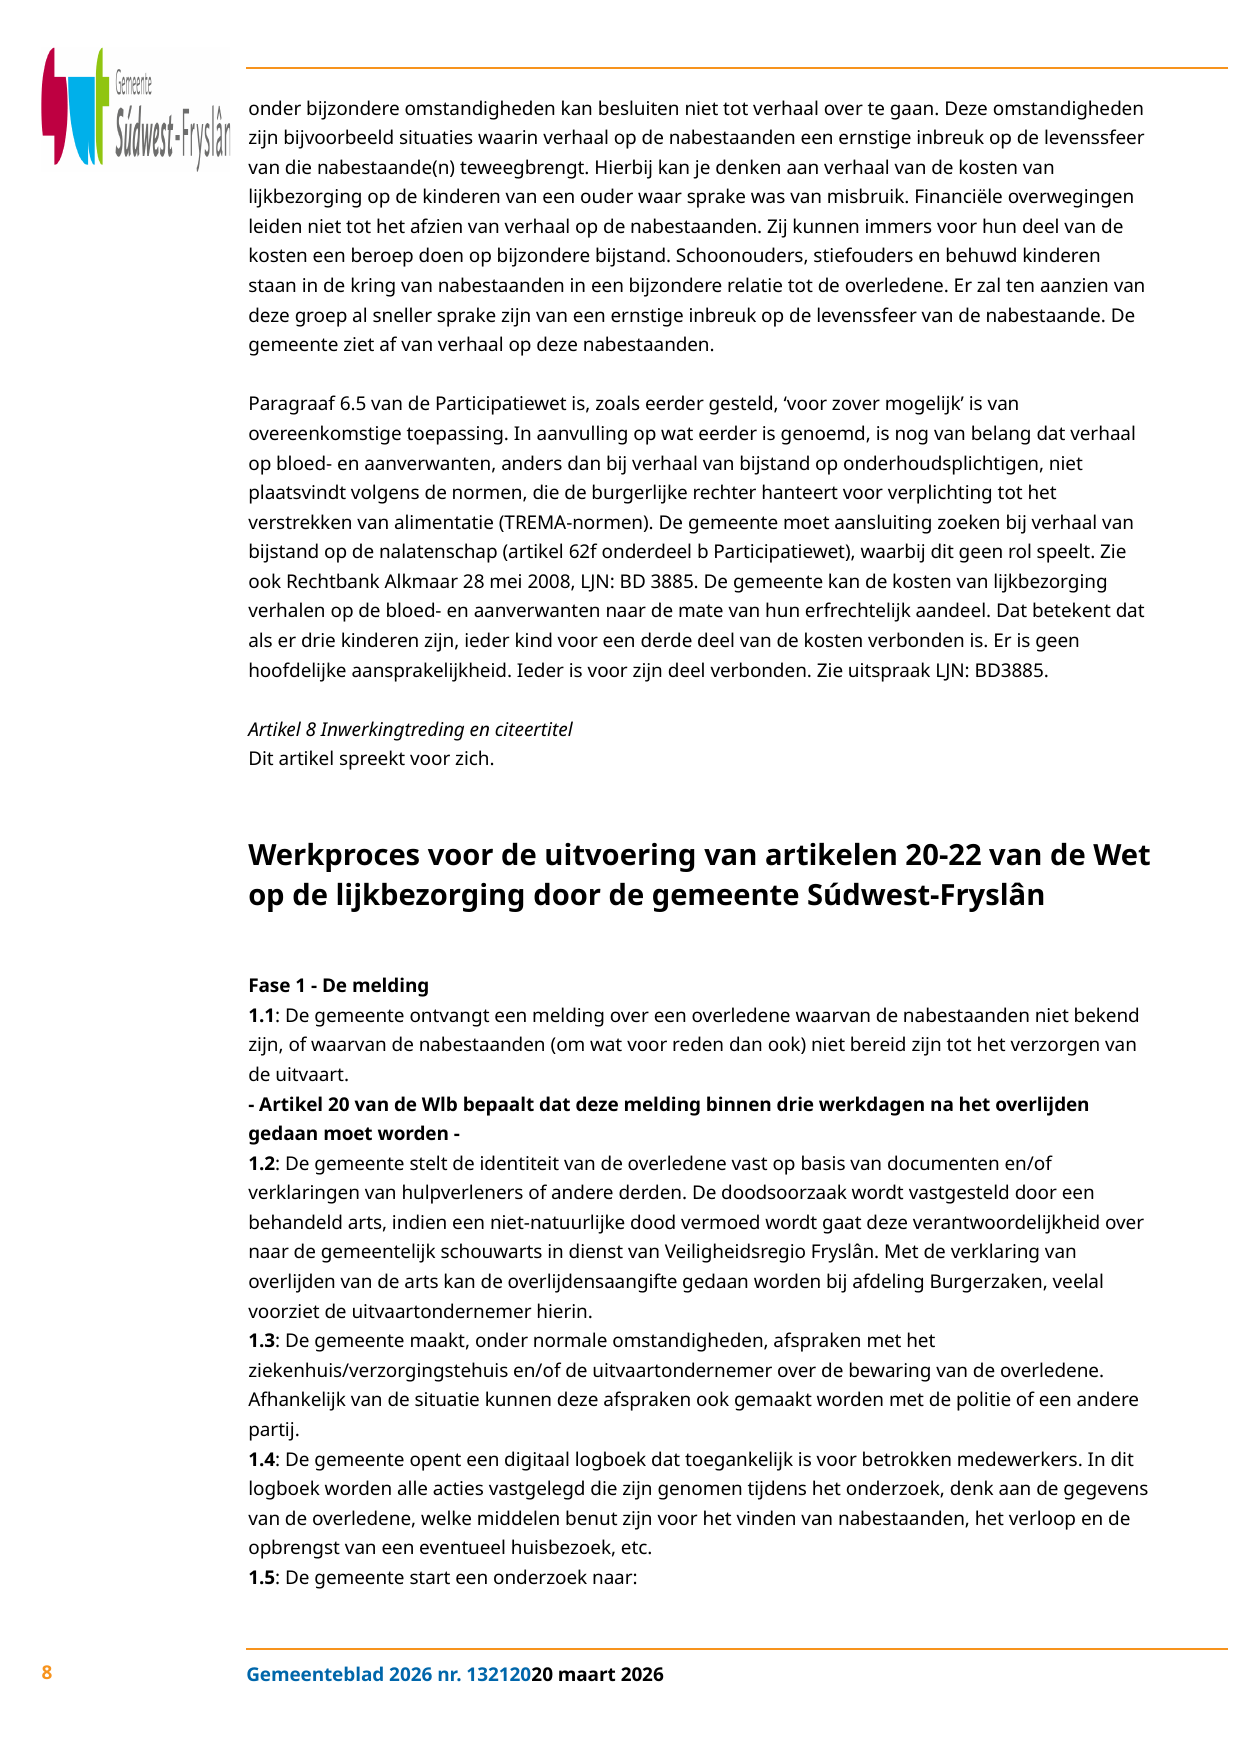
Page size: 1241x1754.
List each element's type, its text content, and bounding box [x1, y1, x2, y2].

picture [41, 47, 231, 172]
text 1.3: De gemeente maakt, onder normale omstandigheden, afspraken met het ziekenhuis/verzorgingstehuis en/of de uitvaartondernemer over de bewaring van de overledene. Afhankelijk van de situatie kunnen deze afspraken ook gemaakt worden met de politie of een andere partij. [248, 1327, 1152, 1442]
text Artikel 8 Inwerkingtreding en citeertitel [248, 716, 1152, 742]
text 1.2: De gemeente stelt de identiteit van de overledene vast op basis van documenten en/of verklaringen van hulpverleners of andere derden. De doodsoorzaak wordt vastgesteld door een behandeld arts, indien een niet-natuurlijke dood vermoed wordt gaat deze verantwoordelijkheid over naar de gemeentelijk schouwarts in dienst van Veiligheidsregio Fryslân. Met de verklaring van overlijden van de arts kan de overlijdensaangifte gedaan worden bij afdeling Burgerzaken, veelal voorziet de uitvaartondernemer hierin. [248, 1150, 1152, 1324]
text Werkproces voor de uitvoering van artikelen 20-22 van de Wet op de lijkbezorging door de gemeente Súdwest-Fryslân [248, 834, 1152, 914]
text onder bijzondere omstandigheden kan besluiten niet tot verhaal over te gaan. Deze omstandigheden zijn bijvoorbeeld situaties waarin verhaal op de nabestaanden een ernstige inbreuk op de levenssfeer van die nabestaande(n) teweegbrengt. Hierbij kan je denken aan verhaal van de kosten van lijkbezorging op de kinderen van een ouder waar sprake was van misbruik. Financiële overwegingen leiden niet tot het afzien van verhaal op de nabestaanden. Zij kunnen immers voor hun deel van de kosten een beroep doen op bijzondere bijstand. Schoonouders, stiefouders en behuwd kinderen staan in de kring van nabestaanden in een bijzondere relatie tot de overledene. Er zal ten aanzien van deze groep al sneller sprake zijn van een ernstige inbreuk op de levenssfeer van de nabestaande. De gemeente ziet af van verhaal op deze nabestaanden. [248, 95, 1152, 357]
text 1.1: De gemeente ontvangt een melding over een overledene waarvan de nabestaanden niet bekend zijn, of waarvan de nabestaanden (om wat voor reden dan ook) niet bereid zijn tot het verzorgen van de uitvaart. [248, 1002, 1152, 1087]
text 1.4: De gemeente opent een digitaal logboek dat toegankelijk is voor betrokken medewerkers. In dit logboek worden alle acties vastgelegd die zijn genomen tijdens het onderzoek, denk aan de gegevens van de overledene, welke middelen benut zijn voor het vinden van nabestaanden, het verloop en de opbrengst van een eventueel huisbezoek, etc. [248, 1446, 1152, 1560]
text - Artikel 20 van de Wlb bepaalt dat deze melding binnen drie werkdagen na het overlijden gedaan moet worden - [248, 1091, 1152, 1146]
text Dit artikel spreekt voor zich. [248, 746, 1152, 771]
text Paragraaf 6.5 van de Participatiewet is, zoals eerder gesteld, ‘voor zover mogelijk’ is van overeenkomstige toepassing. In aanvulling op wat eerder is genoemd, is nog van belang dat verhaal op bloed- en aanverwanten, anders dan bij verhaal van bijstand op onderhoudsplichtigen, niet plaatsvindt volgens de normen, die de burgerlijke rechter hanteert voor verplichting tot het verstrekken van alimentatie (TREMA-normen). De gemeente moet aansluiting zoeken bij verhaal van bijstand op de nalatenschap (artikel 62f onderdeel b Participatiewet), waarbij dit geen rol speelt. Zie ook Rechtbank Alkmaar 28 mei 2008, LJN: BD 3885. De gemeente kan de kosten van lijkbezorging verhalen op de bloed- en aanverwanten naar de mate van hun erfrechtelijk aandeel. Dat betekent dat als er drie kinderen zijn, ieder kind voor een derde deel van de kosten verbonden is. Er is geen hoofdelijke aansprakelijkheid. Ieder is voor zijn deel verbonden. Zie uitspraak LJN: BD3885. [248, 391, 1152, 683]
text Fase 1 - De melding [248, 972, 1152, 998]
text 1.5: De gemeente start een onderzoek naar: [248, 1564, 1152, 1590]
